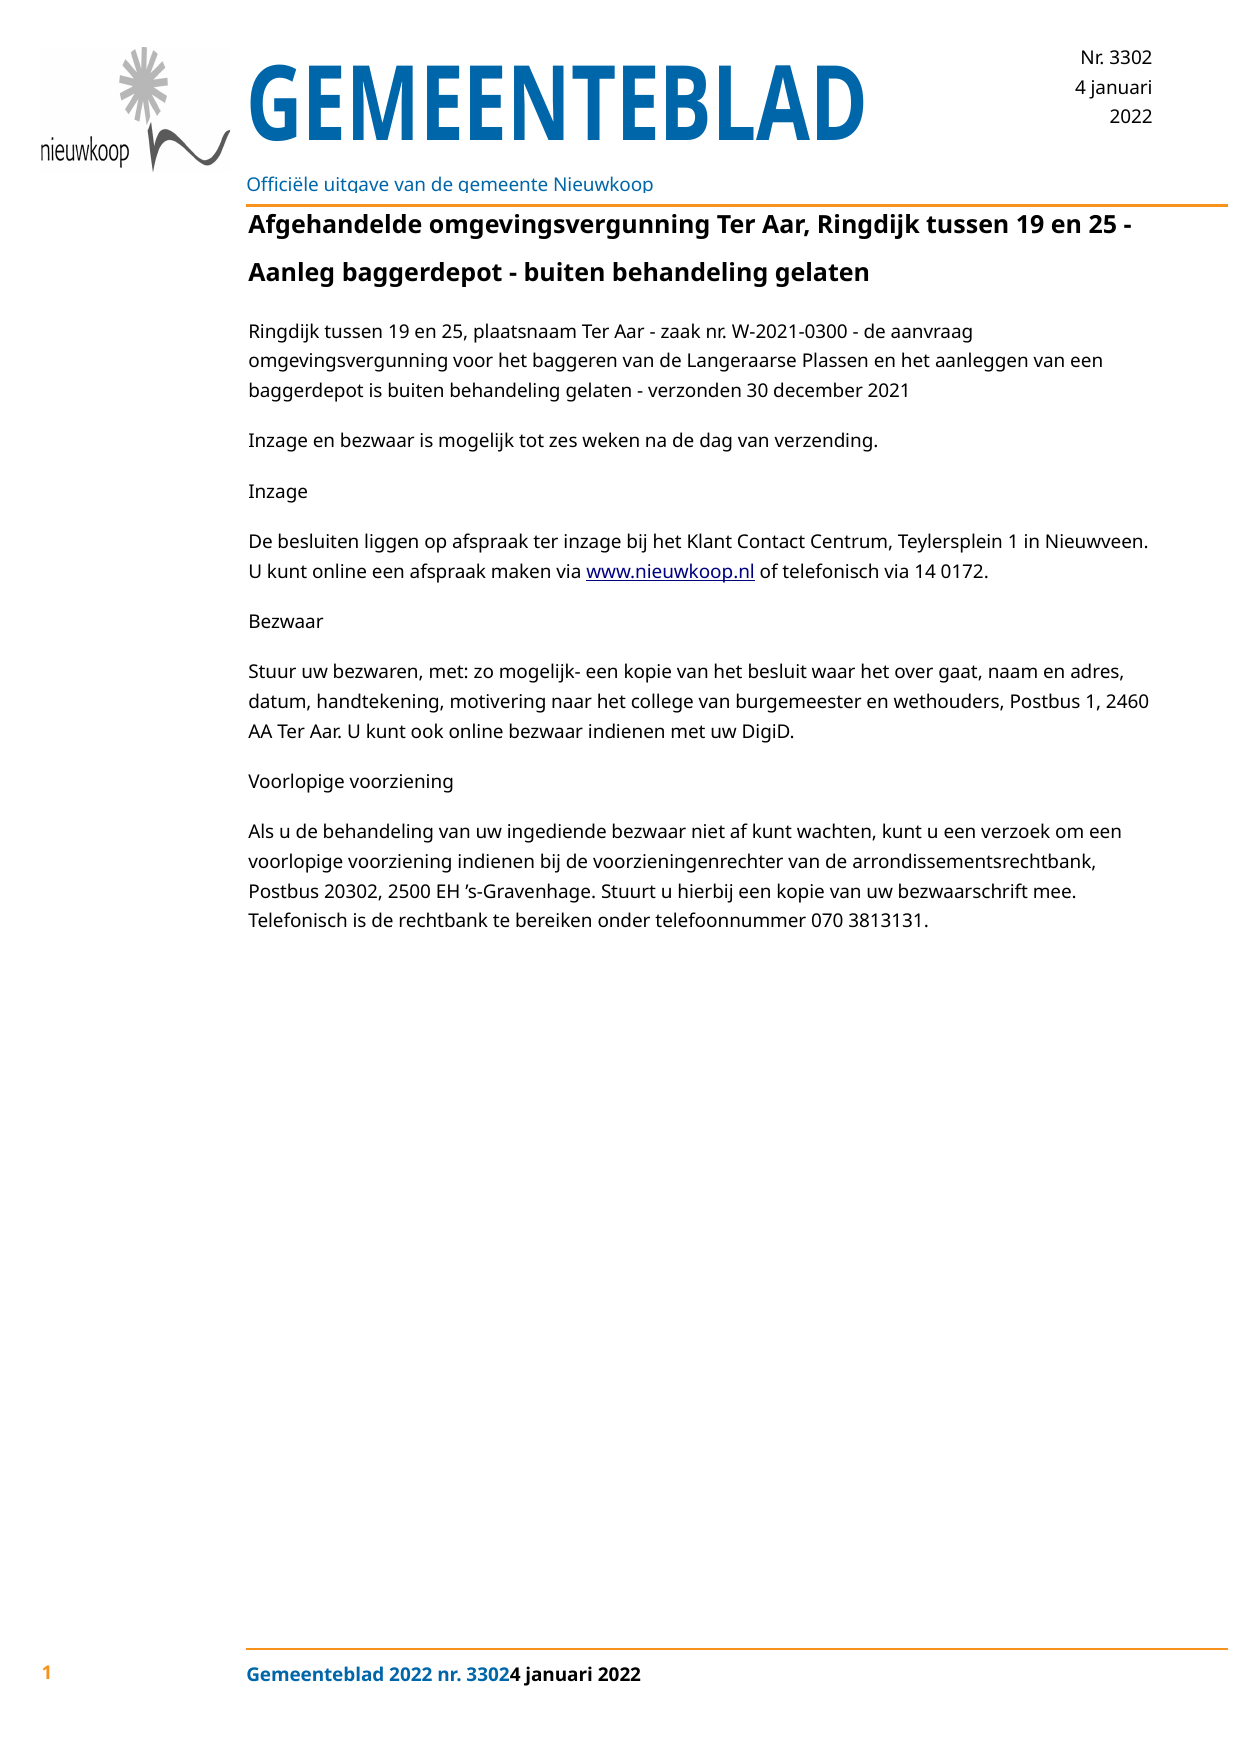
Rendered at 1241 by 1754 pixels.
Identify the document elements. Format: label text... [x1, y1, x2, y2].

text Inzage en bezwaar is mogelijk tot zes weken na de dag van verzending. [248, 427, 1152, 453]
picture [41, 47, 231, 172]
text Afgehandelde omgevingsvergunning Ter Aar, Ringdijk tussen 19 en 25 - Aanleg baggerdepot - buiten behandeling gelaten [248, 207, 1152, 288]
text Als u de behandeling van uw ingediende bezwaar niet af kunt wachten, kunt u een verzoek om een voorlopige voorziening indienen bij de voorzieningenrechter van de arrondissementsrechtbank, Postbus 20302, 2500 EH ’s-Gravenhage. Stuurt u hierbij een kopie van uw bezwaarschrift mee. Telefonisch is de rechtbank te bereiken onder telefoonnummer 070 3813131. [248, 819, 1152, 933]
text Stuur uw bezwaren, met: zo mogelijk- een kopie van het besluit waar het over gaat, naam en adres, datum, handtekening, motivering naar het college van burgemeester en wethouders, Postbus 1, 2460 AA Ter Aar. U kunt ook online bezwaar indienen met uw DigiD. [248, 659, 1152, 744]
text Ringdijk tussen 19 en 25, plaatsnaam Ter Aar - zaak nr. W-2021-0300 - de aanvraag omgevingsvergunning voor het baggeren van de Langeraarse Plassen en het aanleggen van een baggerdepot is buiten behandeling gelaten - verzonden 30 december 2021 [248, 318, 1152, 403]
text Inzage [248, 478, 1152, 504]
text Bezwaar [248, 608, 1152, 634]
text De besluiten liggen op afspraak ter inzage bij het Klant Contact Centrum, Teylersplein 1 in Nieuwveen. U kunt online een afspraak maken via www.nieuwkoop.nl of telefonisch via 14 0172. [248, 528, 1152, 584]
text Voorlopige voorziening [248, 768, 1152, 794]
